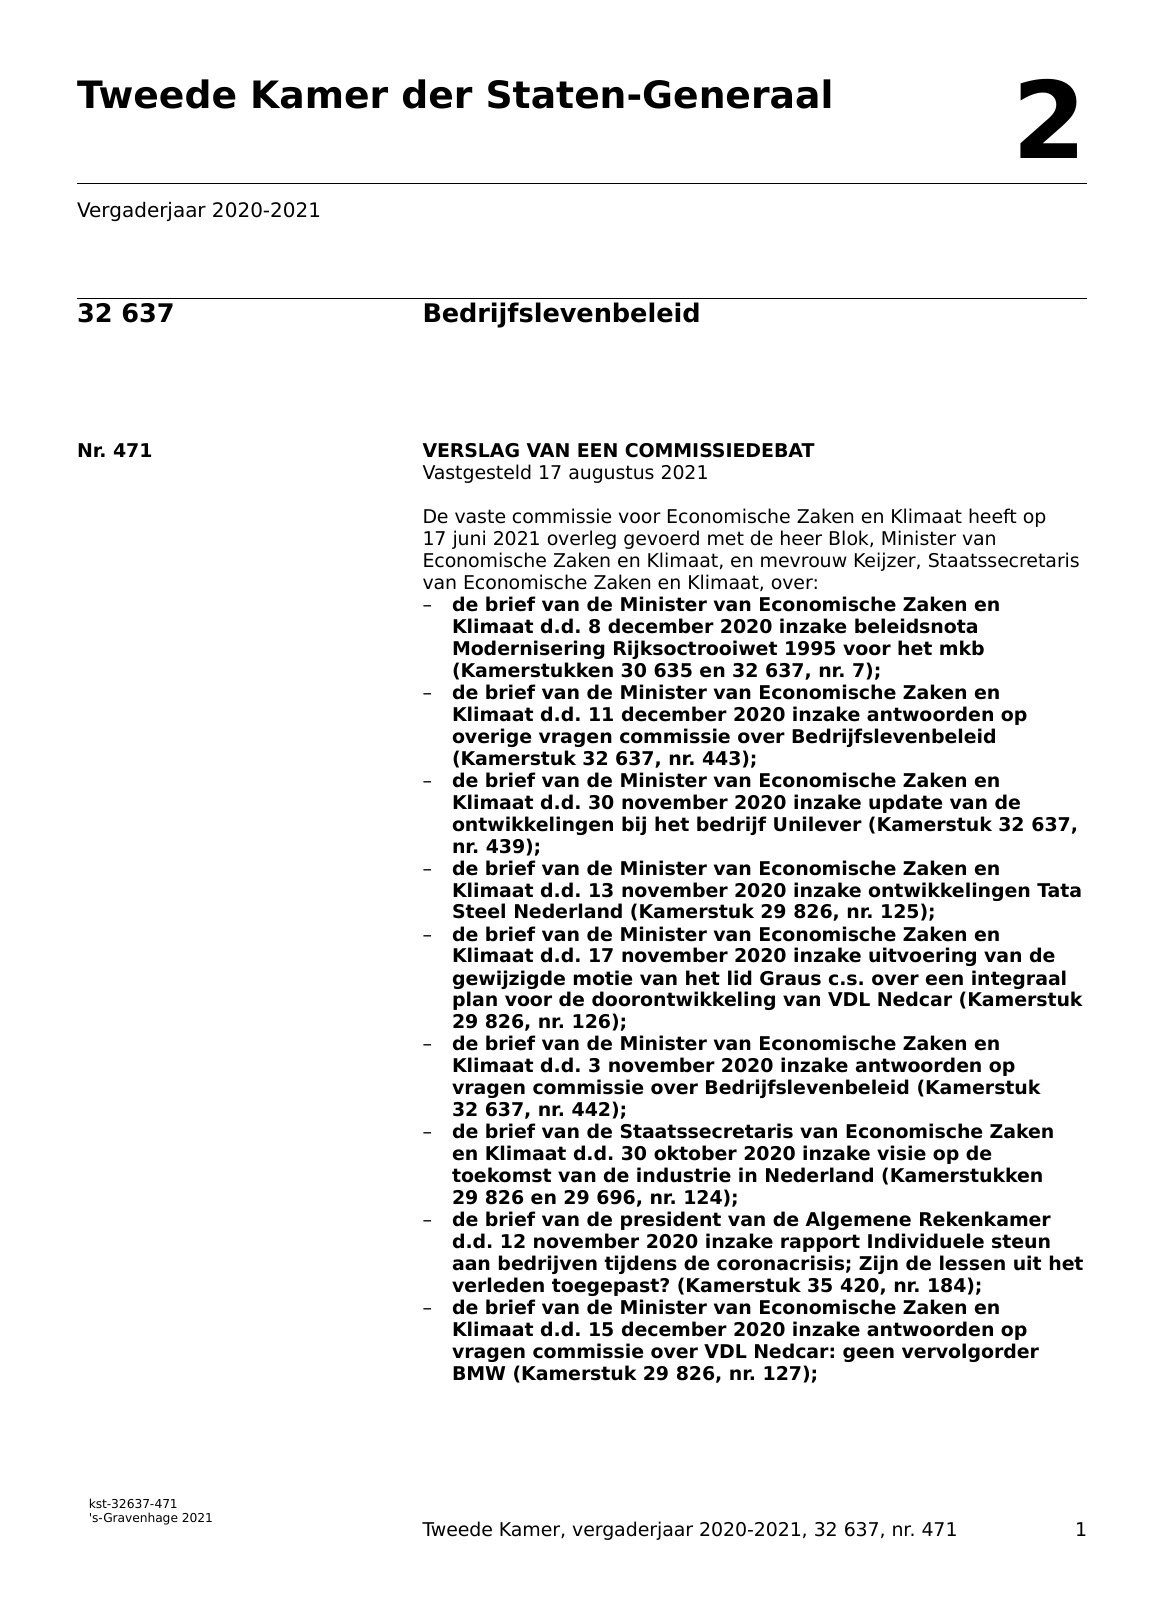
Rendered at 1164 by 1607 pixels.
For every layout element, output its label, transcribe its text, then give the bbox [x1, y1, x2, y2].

table_header 2 [886, 59, 1087, 183]
text 's-Gravenhage 2021 [88, 1511, 323, 1525]
text – de brief van de Minister van Economische Zaken en Klimaat d.d. 30 november 2020 inzake update van de ontwikkelingen bij het bedrijf Unilever (Kamerstuk 32 637, nr. 439); [422, 769, 1087, 857]
text – de brief van de president van de Algemene Rekenkamer d.d. 12 november 2020 inzake rapport Individuele steun aan bedrijven tijdens de coronacrisis; Zijn de lessen uit het verleden toegepast? (Kamerstuk 35 420, nr. 184); [422, 1209, 1087, 1297]
subtitle 32 637 Bedrijfslevenbeleid [77, 299, 1087, 329]
text – de brief van de Minister van Economische Zaken en Klimaat d.d. 13 november 2020 inzake ontwikkelingen Tata Steel Nederland (Kamerstuk 29 826, nr. 125); [422, 857, 1087, 923]
subtitle Nr. 471 VERSLAG VAN EEN COMMISSIEDEBAT [77, 440, 1087, 462]
table_cell Vergaderjaar 2020-2021 [77, 184, 1087, 298]
text – de brief van de Minister van Economische Zaken en Klimaat d.d. 8 december 2020 inzake beleidsnota Modernisering Rijksoctrooiwet 1995 voor het mkb (Kamerstukken 30 635 en 32 637, nr. 7); [422, 594, 1087, 682]
text De vaste commissie voor Economische Zaken en Klimaat heeft op 17 juni 2021 overleg gevoerd met de heer Blok, Minister van Economische Zaken en Klimaat, en mevrouw Keijzer, Staatssecretaris van Economische Zaken en Klimaat, over: [422, 506, 1087, 594]
text Vastgesteld 17 augustus 2021 [422, 462, 1087, 484]
text – de brief van de Minister van Economische Zaken en Klimaat d.d. 17 november 2020 inzake uitvoering van de gewijzigde motie van het lid Graus c.s. over een integraal plan voor de doorontwikkeling van VDL Nedcar (Kamerstuk 29 826, nr. 126); [422, 923, 1087, 1033]
text – de brief van de Staatssecretaris van Economische Zaken en Klimaat d.d. 30 oktober 2020 inzake visie op de toekomst van de industrie in Nederland (Kamerstukken 29 826 en 29 696, nr. 124); [422, 1121, 1087, 1209]
table_header Tweede Kamer der Staten-Generaal [77, 59, 886, 183]
text – de brief van de Minister van Economische Zaken en Klimaat d.d. 11 december 2020 inzake antwoorden op overige vragen commissie over Bedrijfslevenbeleid (Kamerstuk 32 637, nr. 443); [422, 682, 1087, 769]
text kst-32637-471 [88, 1497, 323, 1511]
text – de brief van de Minister van Economische Zaken en Klimaat d.d. 15 december 2020 inzake antwoorden op vragen commissie over VDL Nedcar: geen vervolgorder BMW (Kamerstuk 29 826, nr. 127); [422, 1297, 1087, 1385]
text – de brief van de Minister van Economische Zaken en Klimaat d.d. 3 november 2020 inzake antwoorden op vragen commissie over Bedrijfslevenbeleid (Kamerstuk 32 637, nr. 442); [422, 1033, 1087, 1121]
